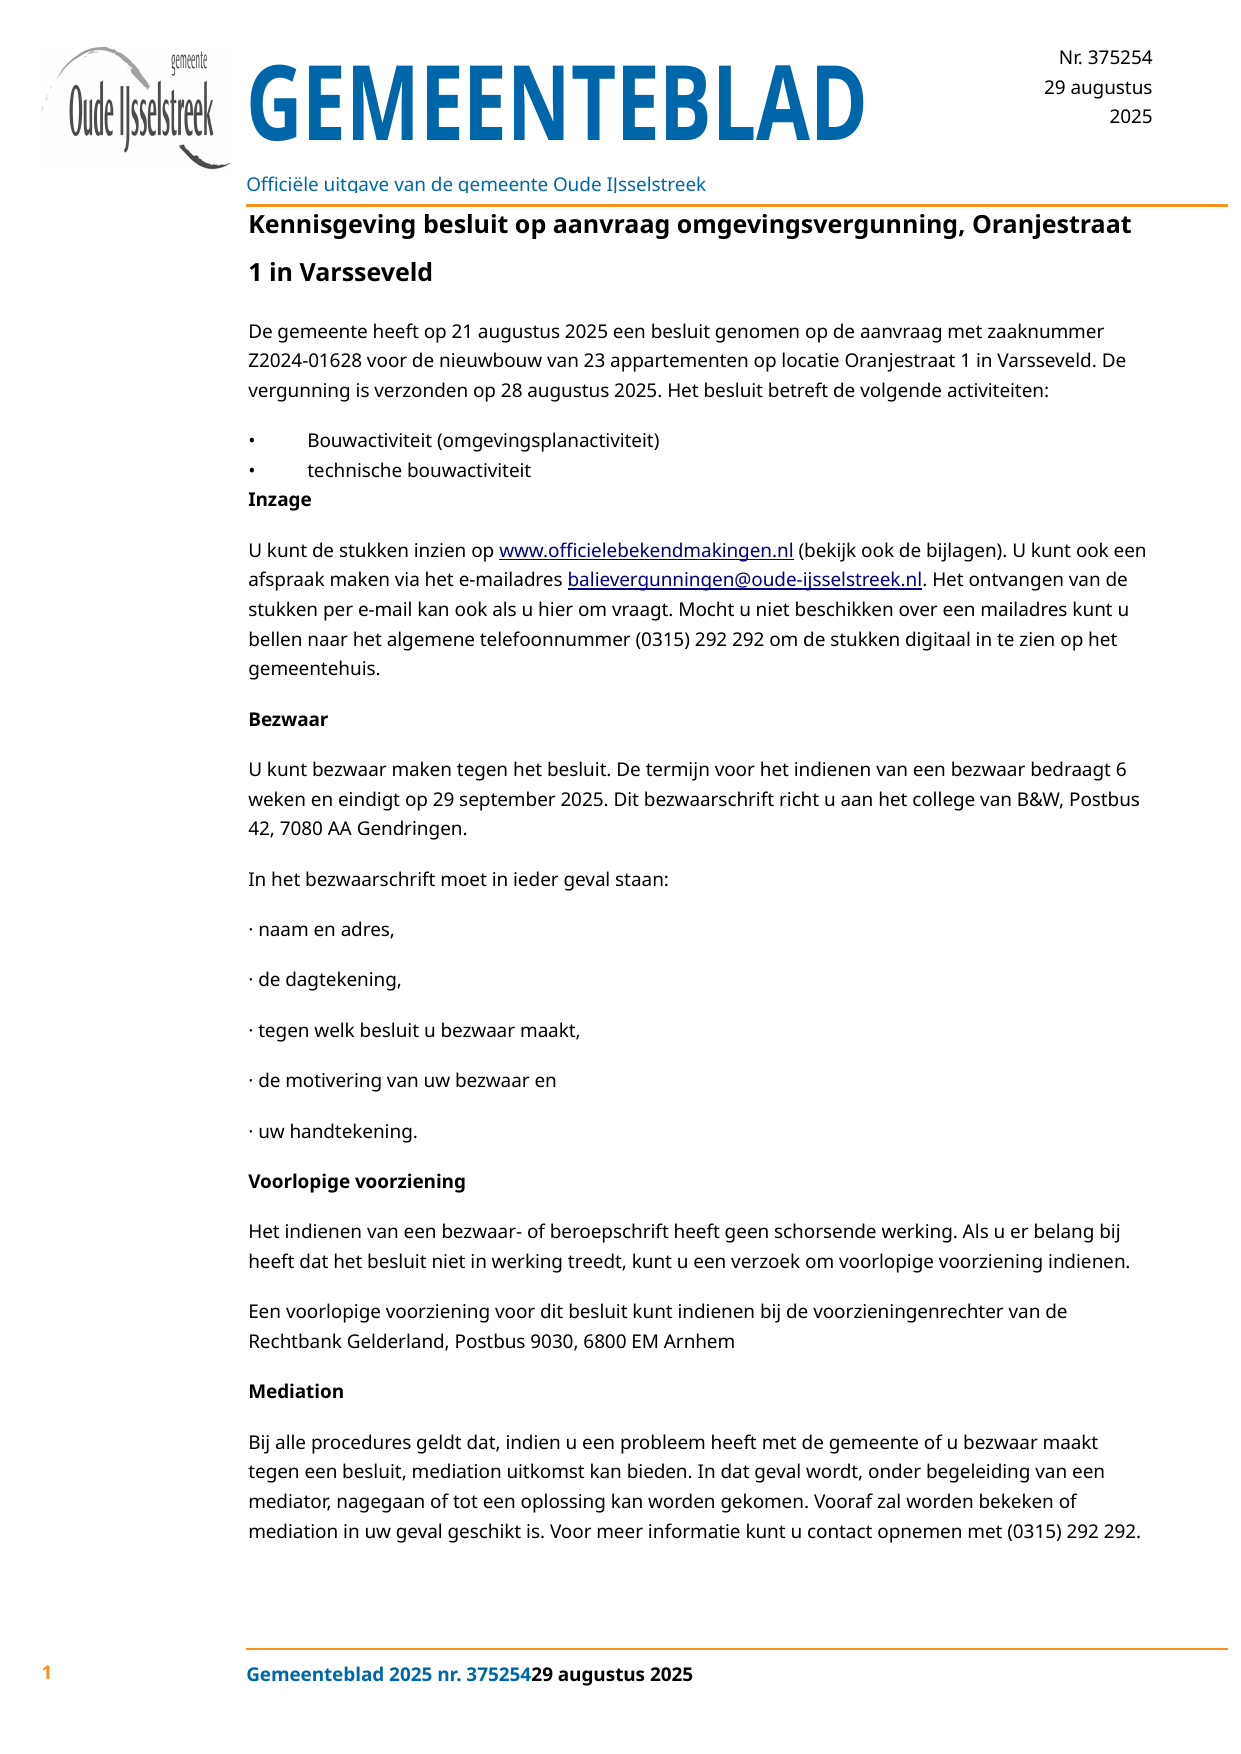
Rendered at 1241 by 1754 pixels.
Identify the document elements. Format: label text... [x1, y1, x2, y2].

text Bezwaar [248, 706, 1152, 732]
text Een voorlopige voorziening voor dit besluit kunt indienen bij de voorzieningenrechter van de Rechtbank Gelderland, Postbus 9030, 6800 EM Arnhem [248, 1299, 1152, 1354]
text · de motivering van uw bezwaar en [248, 1067, 1152, 1093]
text Bij alle procedures geldt dat, indien u een probleem heeft met de gemeente of u bezwaar maakt tegen een besluit, mediation uitkomst kan bieden. In dat geval wordt, onder begeleiding van een mediator, nagegaan of tot een oplossing kan worden gekomen. Vooraf zal worden bekeken of mediation in uw geval geschikt is. Voor meer informatie kunt u contact opnemen met (0315) 292 292. [248, 1429, 1152, 1544]
text Mediation [248, 1379, 1152, 1404]
picture [41, 47, 231, 172]
text U kunt de stukken inzien op www.officielebekendmakingen.nl (bekijk ook de bijlagen). U kunt ook een afspraak maken via het e-mailadres balievergunningen@oude-ijsselstreek.nl. Het ontvangen van de stukken per e-mail kan ook als u hier om vraagt. Mocht u niet beschikken over een mailadres kunt u bellen naar het algemene telefoonnummer (0315) 292 292 om de stukken digitaal in te zien op het gemeentehuis. [248, 537, 1152, 681]
text · uw handtekening. [248, 1118, 1152, 1144]
text Inzage [248, 487, 1152, 512]
list Bouwactiviteit (omgevingsplanactiviteit) [248, 427, 1152, 453]
text · tegen welk besluit u bezwaar maakt, [248, 1017, 1152, 1043]
text Kennisgeving besluit op aanvraag omgevingsvergunning, Oranjestraat 1 in Varsseveld [248, 207, 1152, 288]
text · naam en adres, [248, 916, 1152, 942]
list technische bouwactiviteit [248, 457, 1152, 483]
text U kunt bezwaar maken tegen het besluit. De termijn voor het indienen van een bezwaar bedraagt 6 weken en eindigt op 29 september 2025. Dit bezwaarschrift richt u aan het college van B&W, Postbus 42, 7080 AA Gendringen. [248, 756, 1152, 841]
text · de dagtekening, [248, 967, 1152, 992]
text In het bezwaarschrift moet in ieder geval staan: [248, 866, 1152, 892]
text Voorlopige voorziening [248, 1168, 1152, 1194]
text De gemeente heeft op 21 augustus 2025 een besluit genomen op de aanvraag met zaaknummer Z2024-01628 voor de nieuwbouw van 23 appartementen op locatie Oranjestraat 1 in Varsseveld. De vergunning is verzonden op 28 augustus 2025. Het besluit betreft de volgende activiteiten: [248, 318, 1152, 403]
text Het indienen van een bezwaar- of beroepschrift heeft geen schorsende werking. Als u er belang bij heeft dat het besluit niet in werking treedt, kunt u een verzoek om voorlopige voorziening indienen. [248, 1219, 1152, 1274]
